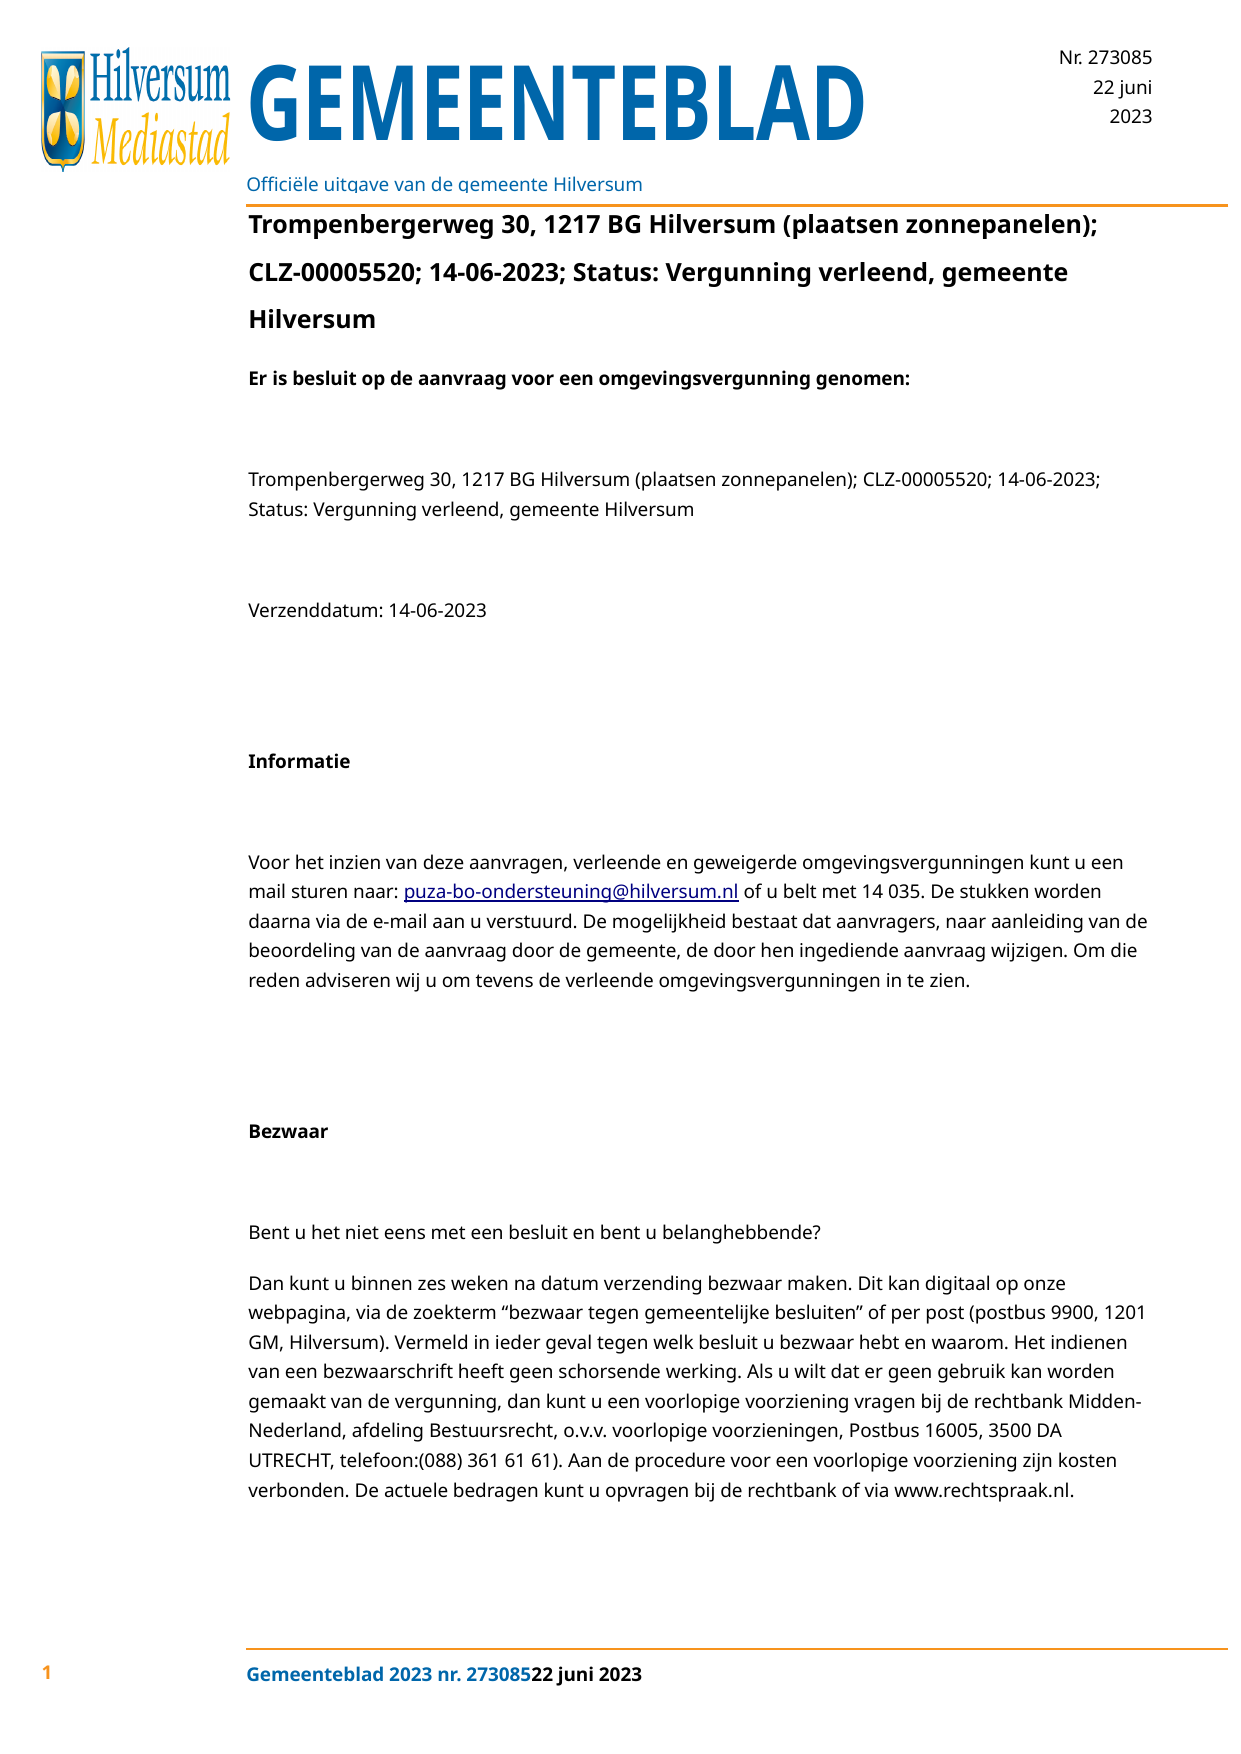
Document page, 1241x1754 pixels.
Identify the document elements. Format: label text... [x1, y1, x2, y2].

text Bent u het niet eens met een besluit en bent u belanghebbende? [248, 1219, 1152, 1245]
text Informatie [248, 748, 1152, 774]
text Verzenddatum: 14-06-2023 [248, 597, 1152, 622]
picture [41, 47, 231, 172]
text Trompenbergerweg 30, 1217 BG Hilversum (plaatsen zonnepanelen); CLZ-00005520; 14-06-2023; Status: Vergunning verleend, gemeente Hilversum [248, 207, 1152, 336]
text Er is besluit op de aanvraag voor een omgevingsvergunning genomen: [248, 366, 1152, 391]
text Voor het inzien van deze aanvragen, verleende en geweigerde omgevingsvergunningen kunt u een mail sturen naar: puza-bo-ondersteuning@hilversum.nl of u belt met 14 035. De stukken worden daarna via de e-mail aan u verstuurd. De mogelijkheid bestaat dat aanvragers, naar aanleiding van de beoordeling van de aanvraag door de gemeente, de door hen ingediende aanvraag wijzigen. Om die reden adviseren wij u om tevens de verleende omgevingsvergunningen in te zien. [248, 849, 1152, 993]
text Bezwaar [248, 1118, 1152, 1144]
text Dan kunt u binnen zes weken na datum verzending bezwaar maken. Dit kan digitaal op onze webpagina, via de zoekterm “bezwaar tegen gemeentelijke besluiten” of per post (postbus 9900, 1201 GM, Hilversum). Vermeld in ieder geval tegen welk besluit u bezwaar hebt en waarom. Het indienen van een bezwaarschrift heeft geen schorsende werking. Als u wilt dat er geen gebruik kan worden gemaakt van de vergunning, dan kunt u een voorlopige voorziening vragen bij de rechtbank Midden-Nederland, afdeling Bestuursrecht, o.v.v. voorlopige voorzieningen, Postbus 16005, 3500 DA UTRECHT, telefoon:(088) 361 61 61). Aan de procedure voor een voorlopige voorziening zijn kosten verbonden. De actuele bedragen kunt u opvragen bij de rechtbank of via www.rechtspraak.nl. [248, 1270, 1152, 1502]
text Trompenbergerweg 30, 1217 BG Hilversum (plaatsen zonnepanelen); CLZ-00005520; 14-06-2023; Status: Vergunning verleend, gemeente Hilversum [248, 466, 1152, 522]
